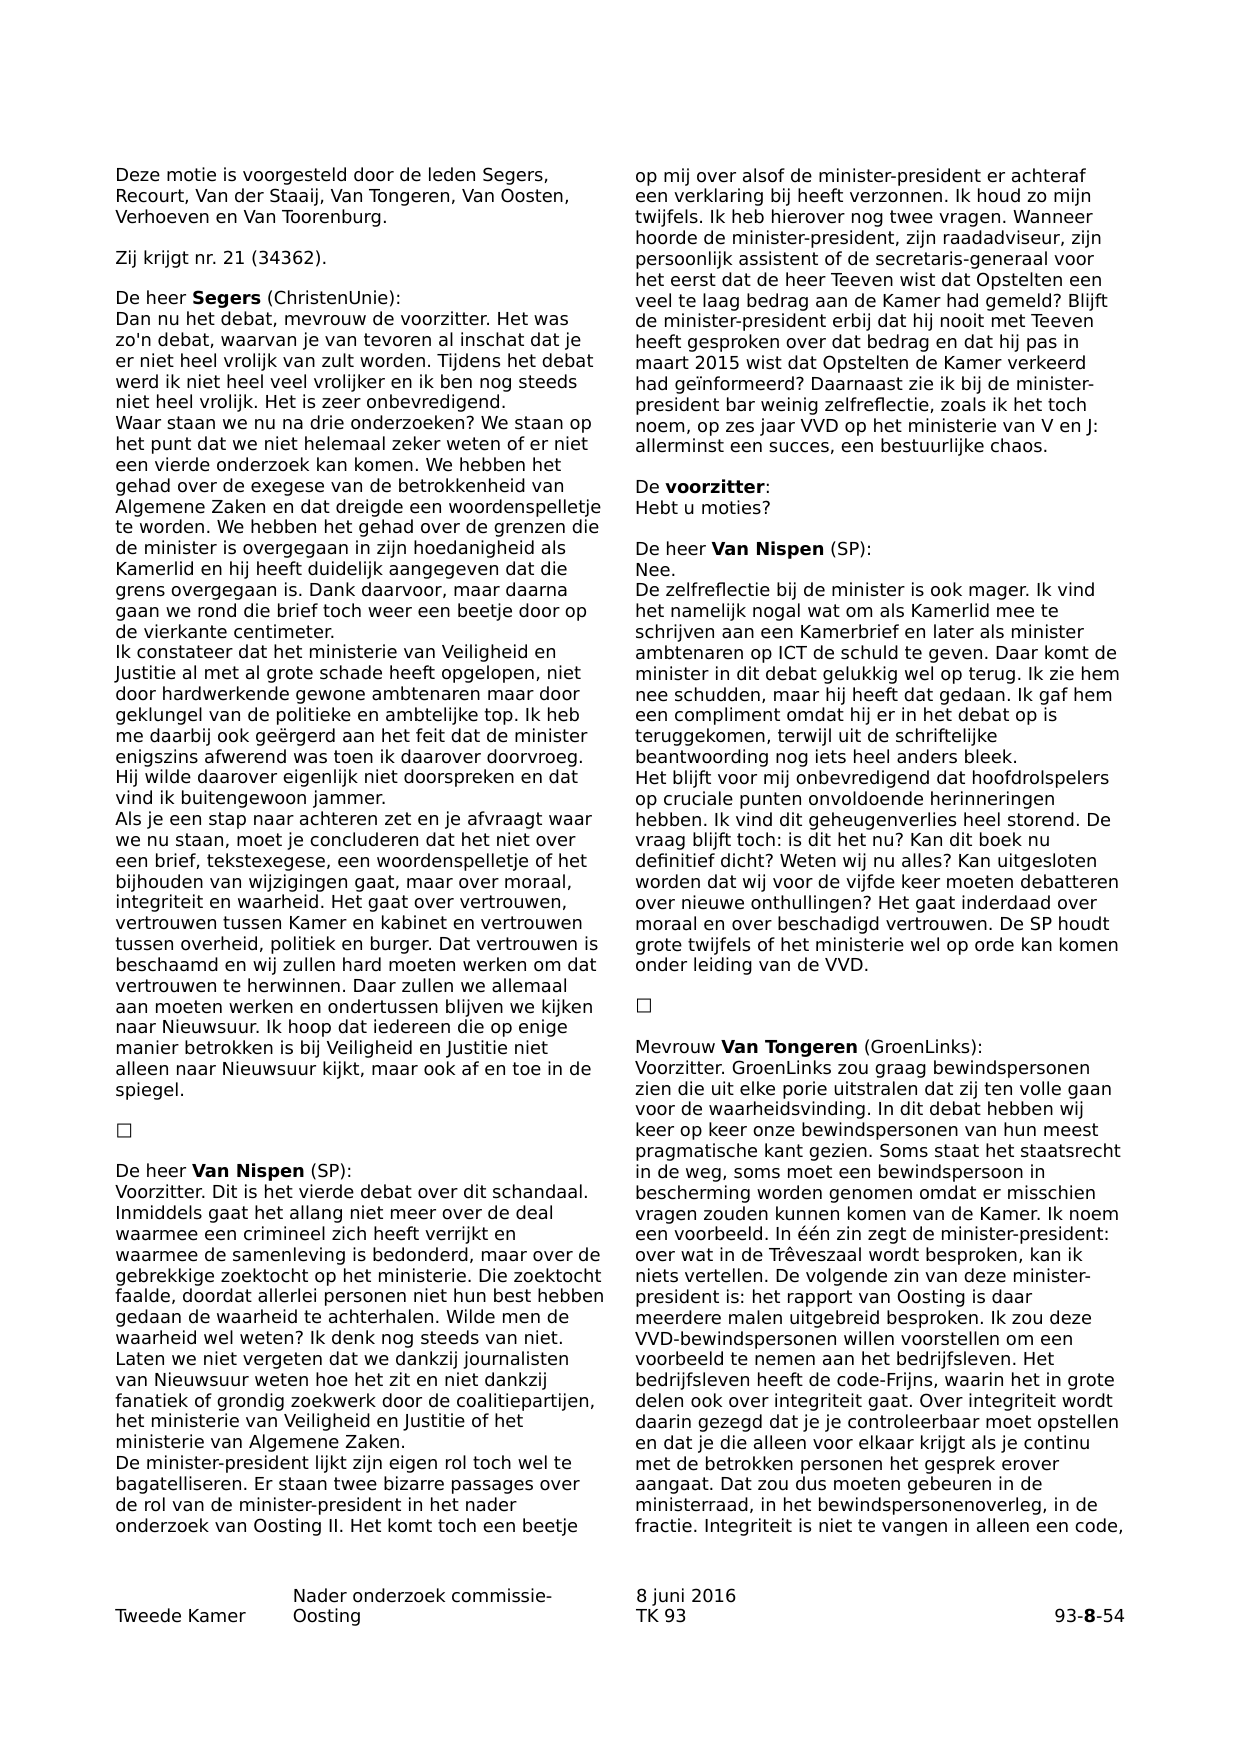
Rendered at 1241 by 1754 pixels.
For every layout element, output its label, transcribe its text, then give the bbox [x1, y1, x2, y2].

text Ik constateer dat het ministerie van Veiligheid en Justitie al met al grote schade heeft opgelopen, niet door hardwerkende gewone ambtenaren maar door geklungel van de politieke en ambtelijke top. Ik heb me daarbij ook geërgerd aan het feit dat de minister enigszins afwerend was toen ik daarover doorvroeg. Hij wilde daarover eigenlijk niet doorspreken en dat vind ik buitengewoon jammer. [115, 642, 605, 809]
text Dan nu het debat, mevrouw de voorzitter. Het was zo'n debat, waarvan je van tevoren al inschat dat je er niet heel vrolijk van zult worden. Tijdens het debat werd ik niet heel veel vrolijker en ik ben nog steeds niet heel vrolijk. Het is zeer onbevredigend. [115, 309, 605, 413]
text ⬜ [635, 996, 1125, 1017]
text Deze motie is voorgesteld door de leden Segers, Recourt, Van der Staaij, Van Tongeren, Van Oosten, Verhoeven en Van Toorenburg. [115, 165, 605, 227]
text De heer Segers (ChristenUnie): [115, 288, 605, 309]
text De heer Van Nispen (SP): [115, 1161, 605, 1182]
text ⬜ [115, 1121, 605, 1141]
text Mevrouw Van Tongeren (GroenLinks): [635, 1037, 1125, 1057]
text De minister-president lijkt zijn eigen rol toch wel te bagatelliseren. Er staan twee bizarre passages over de rol van de minister-president in het nader onderzoek van Oosting II. Het komt toch een beetje [115, 1453, 605, 1536]
text Het blijft voor mij onbevredigend dat hoofdrolspelers op cruciale punten onvoldoende herinneringen hebben. Ik vind dit geheugenverlies heel storend. De vraag blijft toch: is dit het nu? Kan dit boek nu definitief dicht? Weten wij nu alles? Kan uitgesloten worden dat wij voor de vijfde keer moeten debatteren over nieuwe onthullingen? Het gaat inderdaad over moraal en over beschadigd vertrouwen. De SP houdt grote twijfels of het ministerie wel op orde kan komen onder leiding van de VVD. [635, 768, 1125, 976]
text Zij krijgt nr. 21 (34362). [115, 247, 605, 268]
text Voorzitter. GroenLinks zou graag bewindspersonen zien die uit elke porie uitstralen dat zij ten volle gaan voor de waarheidsvinding. In dit debat hebben wij keer op keer onze bewindspersonen van hun meest pragmatische kant gezien. Soms staat het staatsrecht in de weg, soms moet een bewindspersoon in bescherming worden genomen omdat er misschien vragen zouden kunnen komen van de Kamer. Ik noem een voorbeeld. In één zin zegt de minister-president: over wat in de Trêveszaal wordt besproken, kan ik niets vertellen. De volgende zin van deze minister-president is: het rapport van Oosting is daar meerdere malen uitgebreid besproken. Ik zou deze VVD-bewindspersonen willen voorstellen om een voorbeeld te nemen aan het bedrijfsleven. Het bedrijfsleven heeft de code-Frijns, waarin het in grote delen ook over integriteit gaat. Over integriteit wordt daarin gezegd dat je je controleerbaar moet opstellen en dat je die alleen voor elkaar krijgt als je continu met de betrokken personen het gesprek erover aangaat. Dat zou dus moeten gebeuren in de ministerraad, in het bewindspersonenoverleg, in de fractie. Integriteit is niet te vangen in alleen een code, [635, 1057, 1125, 1537]
text Voorzitter. Dit is het vierde debat over dit schandaal. Inmiddels gaat het allang niet meer over de deal waarmee een crimineel zich heeft verrijkt en waarmee de samenleving is bedonderd, maar over de gebrekkige zoektocht op het ministerie. Die zoektocht faalde, doordat allerlei personen niet hun best hebben gedaan de waarheid te achterhalen. Wilde men de waarheid wel weten? Ik denk nog steeds van niet. Laten we niet vergeten dat we dankzij journalisten van Nieuwsuur weten hoe het zit en niet dankzij fanatiek of grondig zoekwerk door de coalitiepartijen, het ministerie van Veiligheid en Justitie of het ministerie van Algemene Zaken. [115, 1182, 605, 1453]
text De voorzitter: [635, 477, 1125, 498]
text Als je een stap naar achteren zet en je afvraagt waar we nu staan, moet je concluderen dat het niet over een brief, tekstexegese, een woordenspelletje of het bijhouden van wijzigingen gaat, maar over moraal, integriteit en waarheid. Het gaat over vertrouwen, vertrouwen tussen Kamer en kabinet en vertrouwen tussen overheid, politiek en burger. Dat vertrouwen is beschaamd en wij zullen hard moeten werken om dat vertrouwen te herwinnen. Daar zullen we allemaal aan moeten werken en ondertussen blijven we kijken naar Nieuwsuur. Ik hoop dat iedereen die op enige manier betrokken is bij Veiligheid en Justitie niet alleen naar Nieuwsuur kijkt, maar ook af en toe in de spiegel. [115, 809, 605, 1101]
text op mij over alsof de minister-president er achteraf een verklaring bij heeft verzonnen. Ik houd zo mijn twijfels. Ik heb hierover nog twee vragen. Wanneer hoorde de minister-president, zijn raadadviseur, zijn persoonlijk assistent of de secretaris-generaal voor het eerst dat de heer Teeven wist dat Opstelten een veel te laag bedrag aan de Kamer had gemeld? Blijft de minister-president erbij dat hij nooit met Teeven heeft gesproken over dat bedrag en dat hij pas in maart 2015 wist dat Opstelten de Kamer verkeerd had geïnformeerd? Daarnaast zie ik bij de minister-president bar weinig zelfreflectie, zoals ik het toch noem, op zes jaar VVD op het ministerie van V en J: allerminst een succes, een bestuurlijke chaos. [635, 165, 1125, 457]
text Nee. [635, 559, 1125, 580]
text Waar staan we nu na drie onderzoeken? We staan op het punt dat we niet helemaal zeker weten of er niet een vierde onderzoek kan komen. We hebben het gehad over de exegese van de betrokkenheid van Algemene Zaken en dat dreigde een woordenspelletje te worden. We hebben het gehad over de grenzen die de minister is overgegaan in zijn hoedanigheid als Kamerlid en hij heeft duidelijk aangegeven dat die grens overgegaan is. Dank daarvoor, maar daarna gaan we rond die brief toch weer een beetje door op de vierkante centimeter. [115, 413, 605, 642]
text De heer Van Nispen (SP): [635, 538, 1125, 559]
text Hebt u moties? [635, 498, 1125, 518]
text De zelfreflectie bij de minister is ook mager. Ik vind het namelijk nogal wat om als Kamerlid mee te schrijven aan een Kamerbrief en later als minister ambtenaren op ICT de schuld te geven. Daar komt de minister in dit debat gelukkig wel op terug. Ik zie hem nee schudden, maar hij heeft dat gedaan. Ik gaf hem een compliment omdat hij er in het debat op is teruggekomen, terwijl uit de schriftelijke beantwoording nog iets heel anders bleek. [635, 580, 1125, 768]
